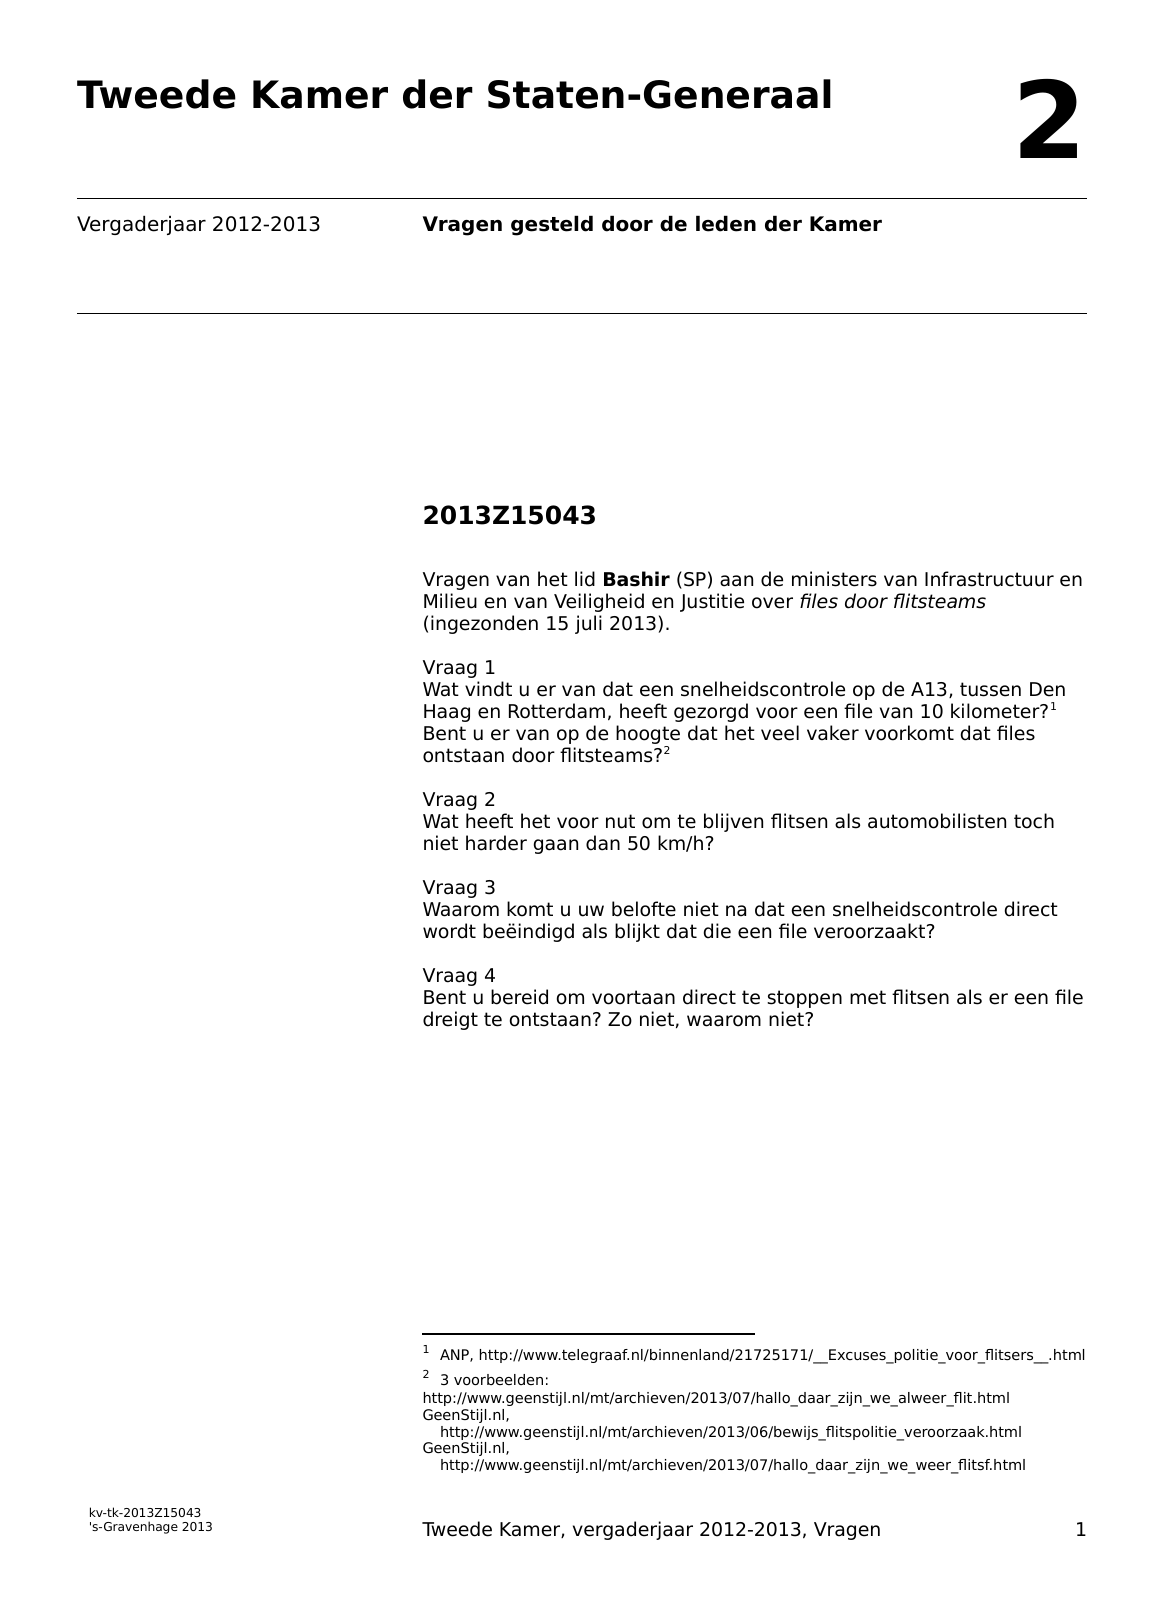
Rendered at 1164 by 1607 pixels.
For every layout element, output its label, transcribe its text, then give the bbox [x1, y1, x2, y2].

text GeenStijl.nl, http://www.geenstijl.nl/mt/archieven/2013/07/hallo_daar_zijn_we_weer_flitsf.html [422, 1441, 1087, 1474]
text Waarom komt u uw belofte niet na dat een snelheidscontrole direct wordt beëindigd als blijkt dat die een file veroorzaakt? [422, 899, 1087, 943]
text 3 voorbeelden: [422, 1368, 1087, 1390]
text Vraag 1 [422, 657, 1087, 679]
table_cell Vragen gesteld door de leden der Kamer [422, 199, 1087, 313]
text kv-tk-2013Z15043 [88, 1506, 323, 1520]
text ANP, http://www.telegraaf.nl/binnenland/21725171/__Excuses_politie_voor_flitsers__.html [422, 1343, 1087, 1365]
text Vraag 3 [422, 877, 1087, 899]
text Wat heeft het voor nut om te blijven flitsen als automobilisten toch niet harder gaan dan 50 km/h? [422, 811, 1087, 855]
text 2013Z15043 [422, 501, 1087, 531]
text Vraag 4 [422, 965, 1087, 987]
text 's-Gravenhage 2013 [88, 1520, 323, 1534]
text GeenStijl.nl, http://www.geenstijl.nl/mt/archieven/2013/06/bewijs_flitspolitie_veroorzaak.html [422, 1407, 1087, 1441]
text Wat vindt u er van dat een snelheidscontrole op de A13, tussen Den Haag en Rotterdam, heeft gezorgd voor een file van 10 kilometer? Bent u er van op de hoogte dat het veel vaker voorkomt dat files ontstaan door flitsteams? [422, 679, 1087, 767]
text Vragen van het lid Bashir (SP) aan de ministers van Infrastructuur en Milieu en van Veiligheid en Justitie over files door flitsteams (ingezonden 15 juli 2013). [422, 569, 1087, 635]
table_header Tweede Kamer der Staten-Generaal [77, 59, 886, 198]
text Vraag 2 [422, 789, 1087, 811]
table_header 2 [886, 59, 1087, 198]
text http://www.geenstijl.nl/mt/archieven/2013/07/hallo_daar_zijn_we_alweer_flit.html [422, 1390, 1087, 1407]
table_cell Vergaderjaar 2012-2013 [77, 199, 422, 313]
text Bent u bereid om voortaan direct te stoppen met flitsen als er een file dreigt te ontstaan? Zo niet, waarom niet? [422, 987, 1087, 1031]
